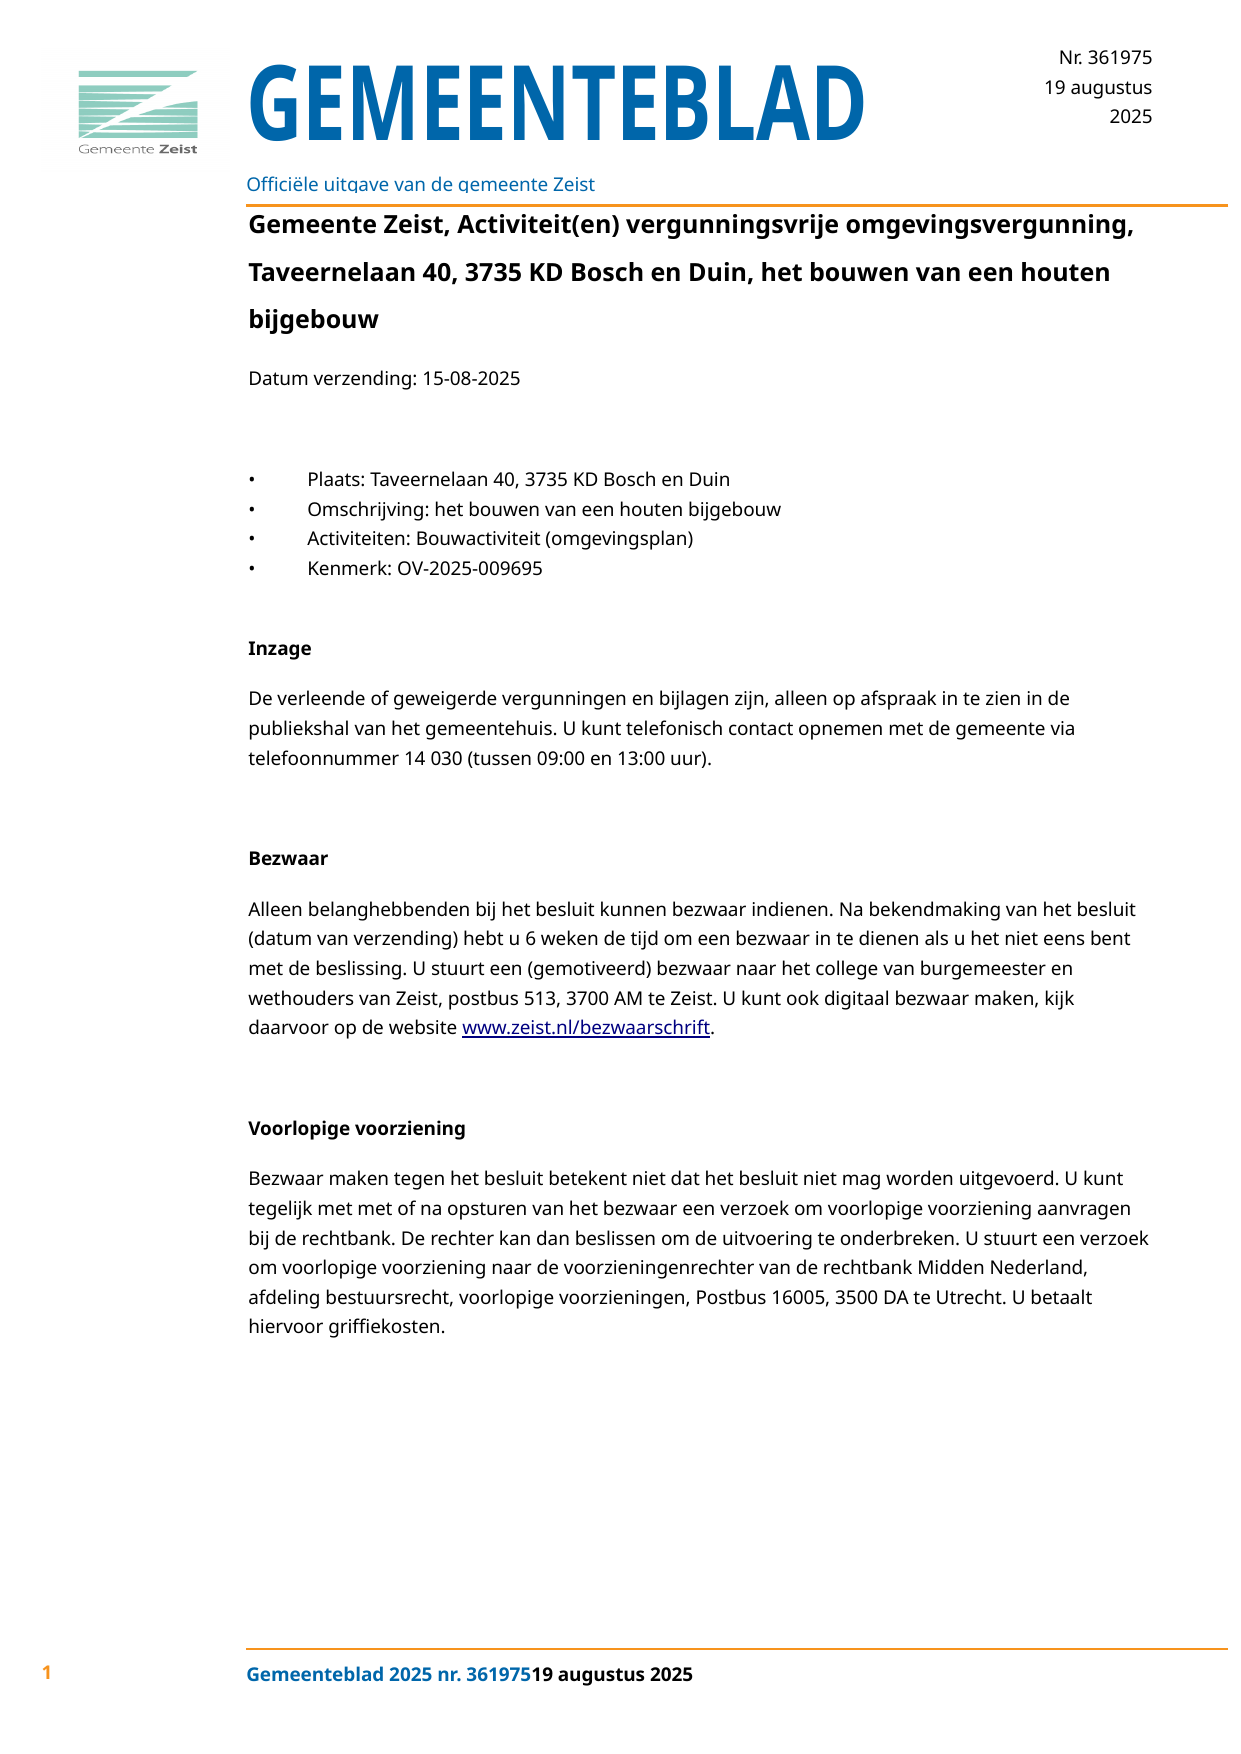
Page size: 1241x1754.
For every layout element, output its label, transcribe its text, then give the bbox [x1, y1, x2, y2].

text Voorlopige voorziening [248, 1115, 1152, 1141]
list Activiteiten: Bouwactiviteit (omgevingsplan) [248, 526, 1152, 551]
text Alleen belanghebbenden bij het besluit kunnen bezwaar indienen. Na bekendmaking van het besluit (datum van verzending) hebt u 6 weken de tijd om een bezwaar in te dienen als u het niet eens bent met de beslissing. U stuurt een (gemotiveerd) bezwaar naar het college van burgemeester en wethouders van Zeist, postbus 513, 3700 AM te Zeist. U kunt ook digitaal bezwaar maken, kijk daarvoor op de website www.zeist.nl/bezwaarschrift. [248, 896, 1152, 1040]
text De verleende of geweigerde vergunningen en bijlagen zijn, alleen op afspraak in te zien in de publiekshal van het gemeentehuis. U kunt telefonisch contact opnemen met de gemeente via telefoonnummer 14 030 (tussen 09:00 en 13:00 uur). [248, 686, 1152, 770]
text Gemeente Zeist, Activiteit(en) vergunningsvrije omgevingsvergunning, Taveernelaan 40, 3735 KD Bosch en Duin, het bouwen van een houten bijgebouw [248, 207, 1152, 336]
list Omschrijving: het bouwen van een houten bijgebouw [248, 496, 1152, 522]
picture [41, 47, 231, 172]
text Inzage [248, 635, 1152, 661]
text Bezwaar [248, 846, 1152, 871]
list Plaats: Taveernelaan 40, 3735 KD Bosch en Duin [248, 466, 1152, 492]
text Datum verzending: 15-08-2025 [248, 366, 1152, 391]
list Kenmerk: OV-2025-009695 [248, 555, 1152, 581]
text Bezwaar maken tegen het besluit betekent niet dat het besluit niet mag worden uitgevoerd. U kunt tegelijk met met of na opsturen van het bezwaar een verzoek om voorlopige voorziening aanvragen bij de rechtbank. De rechter kan dan beslissen om de uitvoering te onderbreken. U stuurt een verzoek om voorlopige voorziening naar de voorzieningenrechter van de rechtbank Midden Nederland, afdeling bestuursrecht, voorlopige voorzieningen, Postbus 16005, 3500 DA te Utrecht. U betaalt hiervoor griffiekosten. [248, 1166, 1152, 1339]
